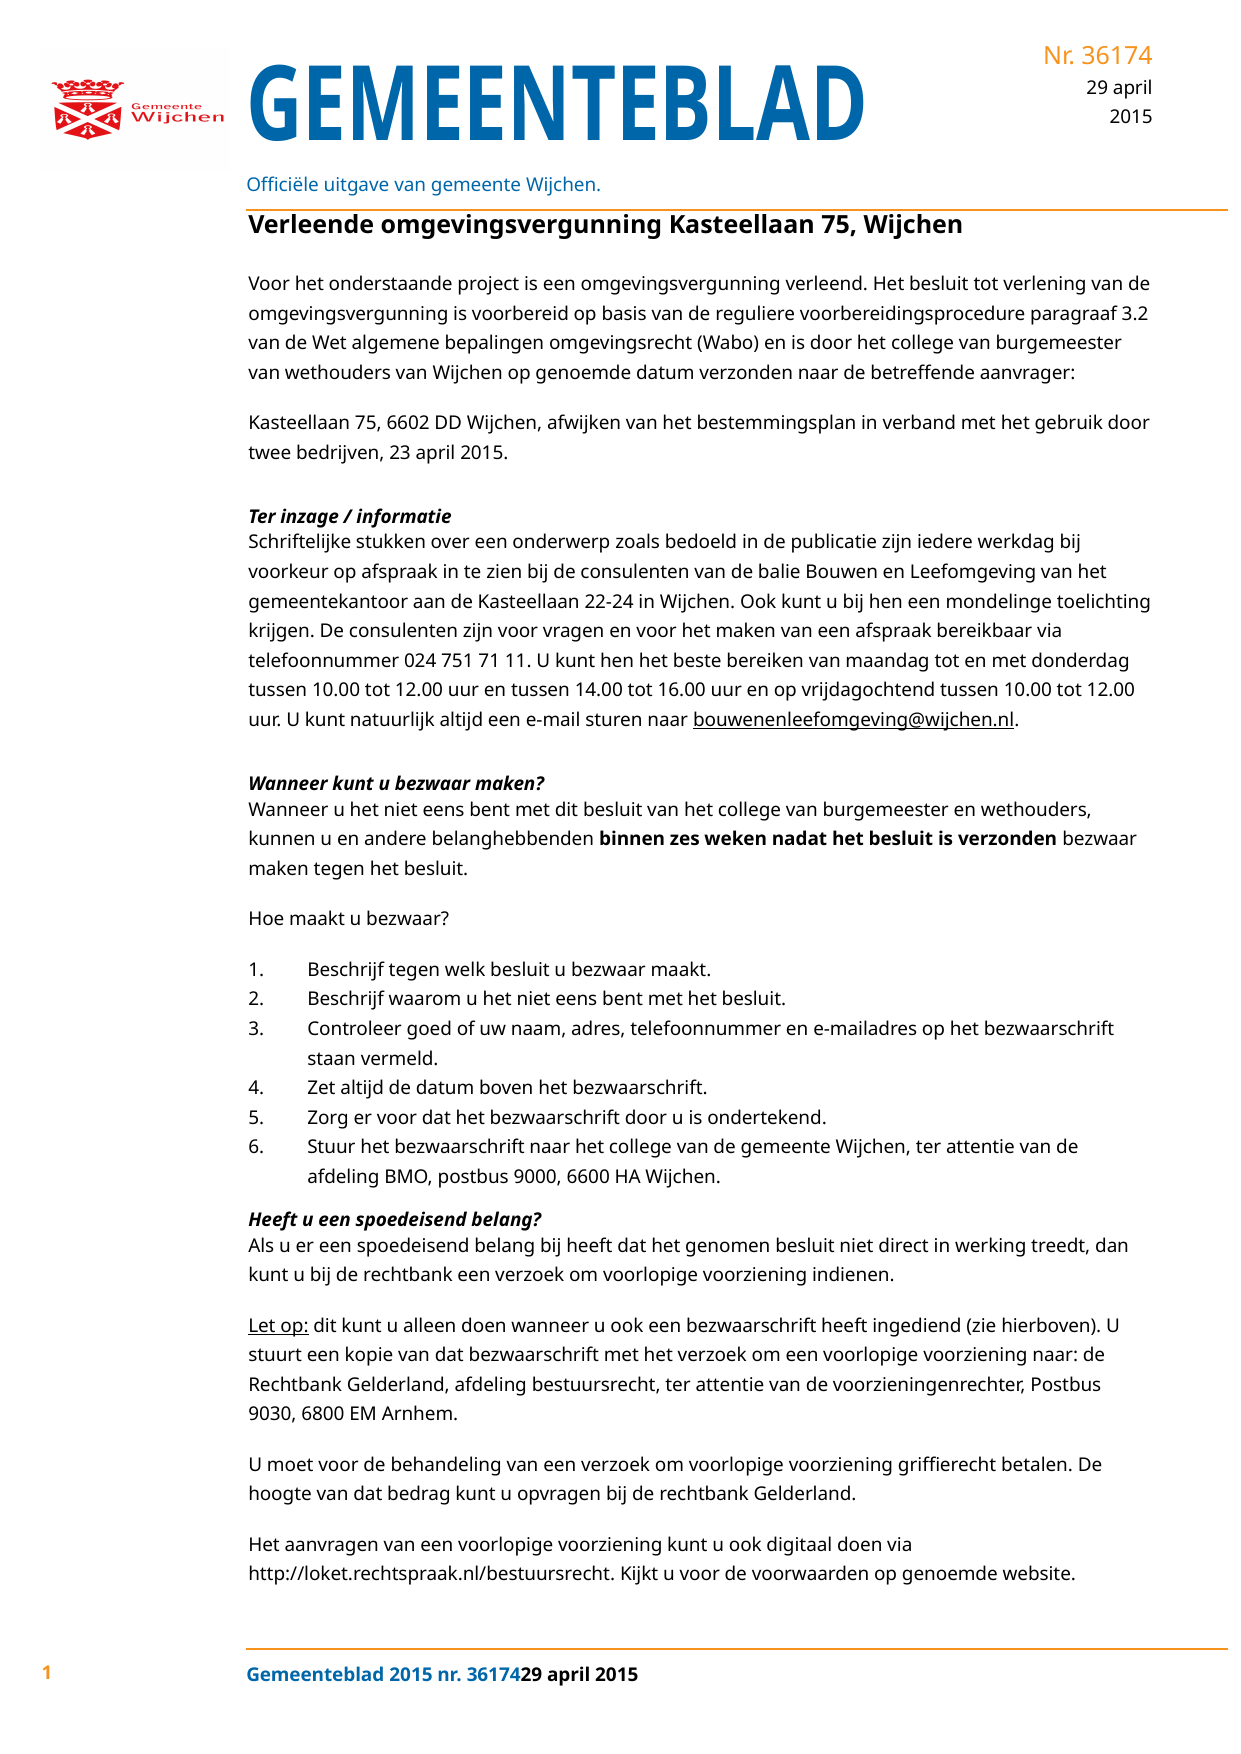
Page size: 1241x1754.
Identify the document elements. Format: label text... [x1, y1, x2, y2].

list Zorg er voor dat het bezwaarschrift door u is ondertekend. [248, 1104, 1152, 1129]
text Wanneer kunt u bezwaar maken? [248, 770, 1152, 796]
text Het aanvragen van een voorlopige voorziening kunt u ook digitaal doen via http://loket.rechtspraak.nl/bestuursrecht. Kijkt u voor de voorwaarden op genoemde website. [248, 1531, 1152, 1586]
text Verleende omgevingsvergunning Kasteellaan 75, Wijchen [248, 211, 1152, 241]
list Beschrijf waarom u het niet eens bent met het besluit. [248, 986, 1152, 1011]
list Zet altijd de datum boven het bezwaarschrift. [248, 1074, 1152, 1100]
list Beschrijf tegen welk besluit u bezwaar maakt. [248, 956, 1152, 982]
text Schriftelijke stukken over een onderwerp zoals bedoeld in de publicatie zijn iedere werkdag bij voorkeur op afspraak in te zien bij de consulenten van de balie Bouwen en Leefomgeving van het gemeentekantoor aan de Kasteellaan 22-24 in Wijchen. Ook kunt u bij hen een mondelinge toelichting krijgen. De consulenten zijn voor vragen en voor het maken van een afspraak bereikbaar via telefoonnummer 024 751 71 11. U kunt hen het beste bereiken van maandag tot en met donderdag tussen 10.00 tot 12.00 uur en tussen 14.00 tot 16.00 uur en op vrijdagochtend tussen 10.00 tot 12.00 uur. U kunt natuurlijk altijd een e-mail sturen naar bouwenenleefomgeving@wijchen.nl. [248, 529, 1152, 732]
list Stuur het bezwaarschrift naar het college van de gemeente Wijchen, ter attentie van de afdeling BMO, postbus 9000, 6600 HA Wijchen. [248, 1133, 1152, 1189]
text Let op: dit kunt u alleen doen wanneer u ook een bezwaarschrift heeft ingediend (zie hierboven). U stuurt een kopie van dat bezwaarschrift met het verzoek om een voorlopige voorziening naar: de Rechtbank Gelderland, afdeling bestuursrecht, ter attentie van de voorzieningenrechter, Postbus 9030, 6800 EM Arnhem. [248, 1312, 1152, 1426]
text Heeft u een spoedeisend belang? [248, 1206, 1152, 1232]
text Wanneer u het niet eens bent met dit besluit van het college van burgemeester en wethouders, kunnen u en andere belanghebbenden binnen zes weken nadat het besluit is verzonden bezwaar maken tegen het besluit. [248, 796, 1152, 881]
picture [41, 47, 231, 172]
text Als u er een spoedeisend belang bij heeft dat het genomen besluit niet direct in werking treedt, dan kunt u bij de rechtbank een verzoek om voorlopige voorziening indienen. [248, 1232, 1152, 1287]
list Controleer goed of uw naam, adres, telefoonnummer en e-mailadres op het bezwaarschrift staan vermeld. [248, 1015, 1152, 1070]
text Voor het onderstaande project is een omgevingsvergunning verleend. Het besluit tot verlening van de omgevingsvergunning is voorbereid op basis van de reguliere voorbereidingsprocedure paragraaf 3.2 van de Wet algemene bepalingen omgevingsrecht (Wabo) en is door het college van burgemeester van wethouders van Wijchen op genoemde datum verzonden naar de betreffende aanvrager: [248, 270, 1152, 385]
text U moet voor de behandeling van een verzoek om voorlopige voorziening griffierecht betalen. De hoogte van dat bedrag kunt u opvragen bij de rechtbank Gelderland. [248, 1451, 1152, 1506]
text Hoe maakt u bezwaar? [248, 906, 1152, 931]
text Kasteellaan 75, 6602 DD Wijchen, afwijken van het bestemmingsplan in verband met het gebruik door twee bedrijven, 23 april 2015. [248, 409, 1152, 465]
text Ter inzage / informatie [248, 503, 1152, 529]
